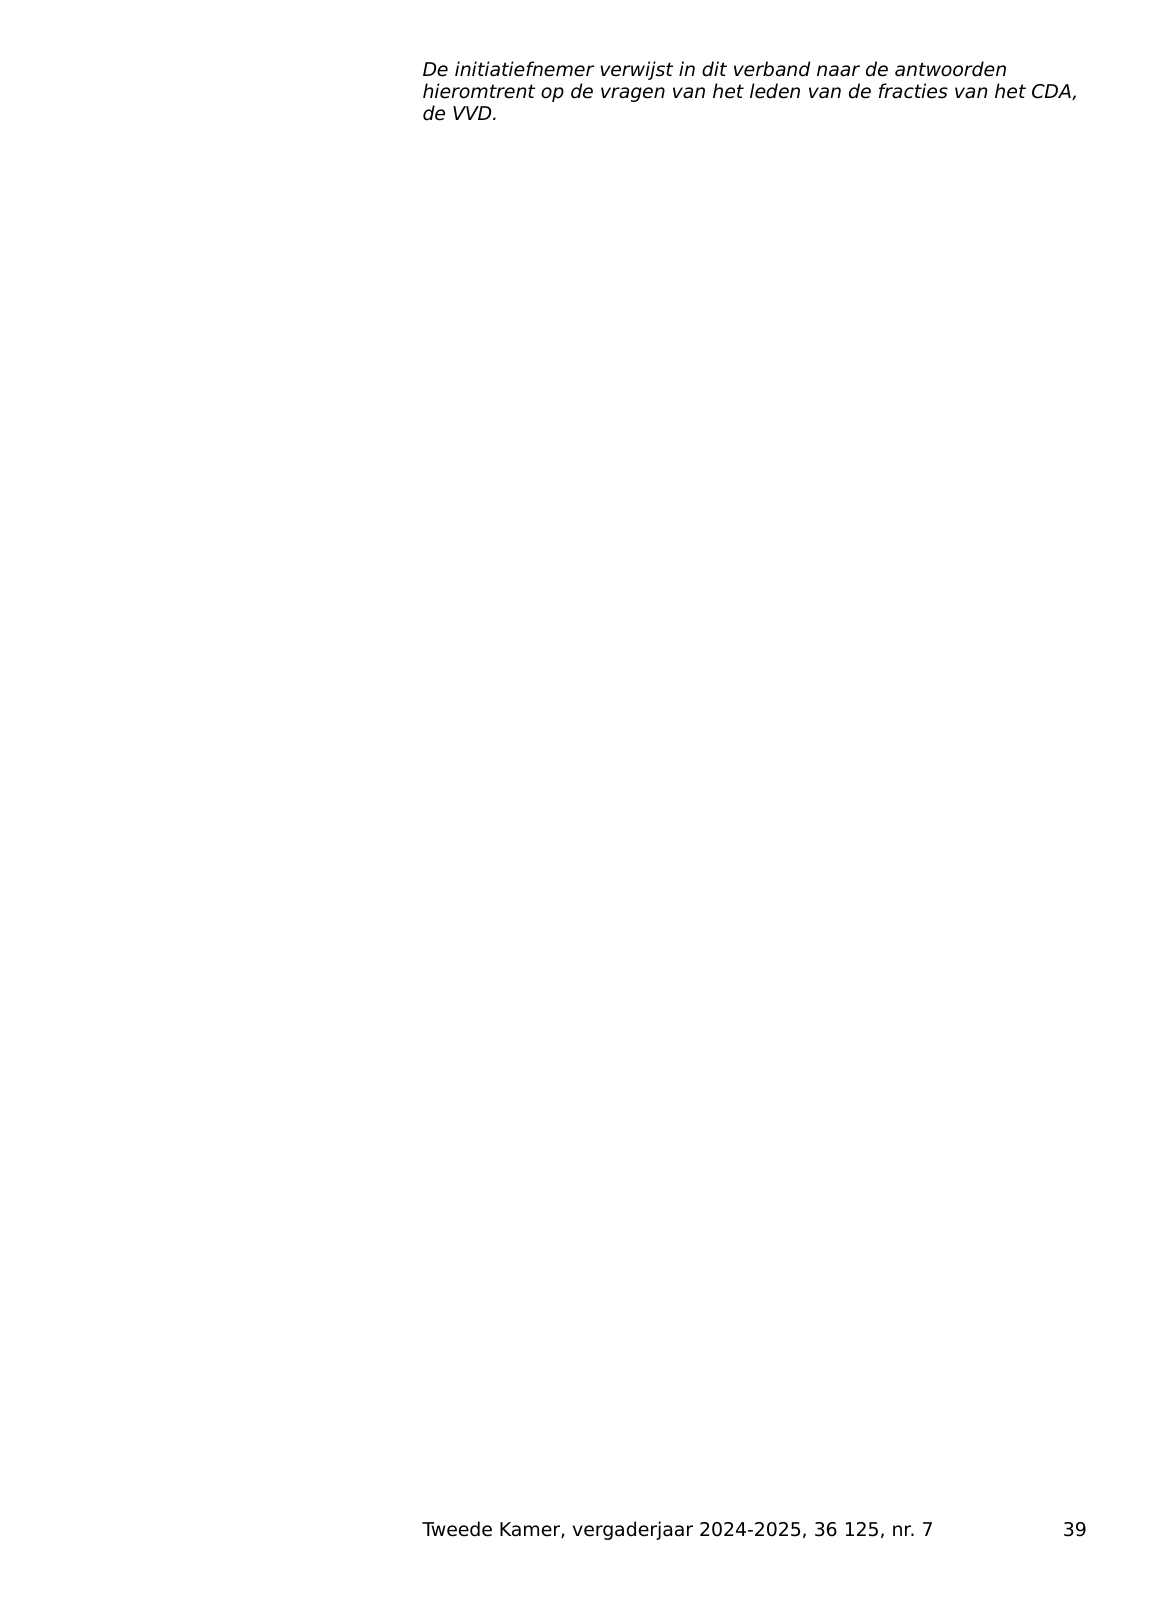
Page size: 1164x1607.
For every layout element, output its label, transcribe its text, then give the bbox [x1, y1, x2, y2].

text De initiatiefnemer verwijst in dit verband naar de antwoorden hieromtrent op de vragen van het leden van de fracties van het CDA, de VVD. [422, 59, 1087, 125]
